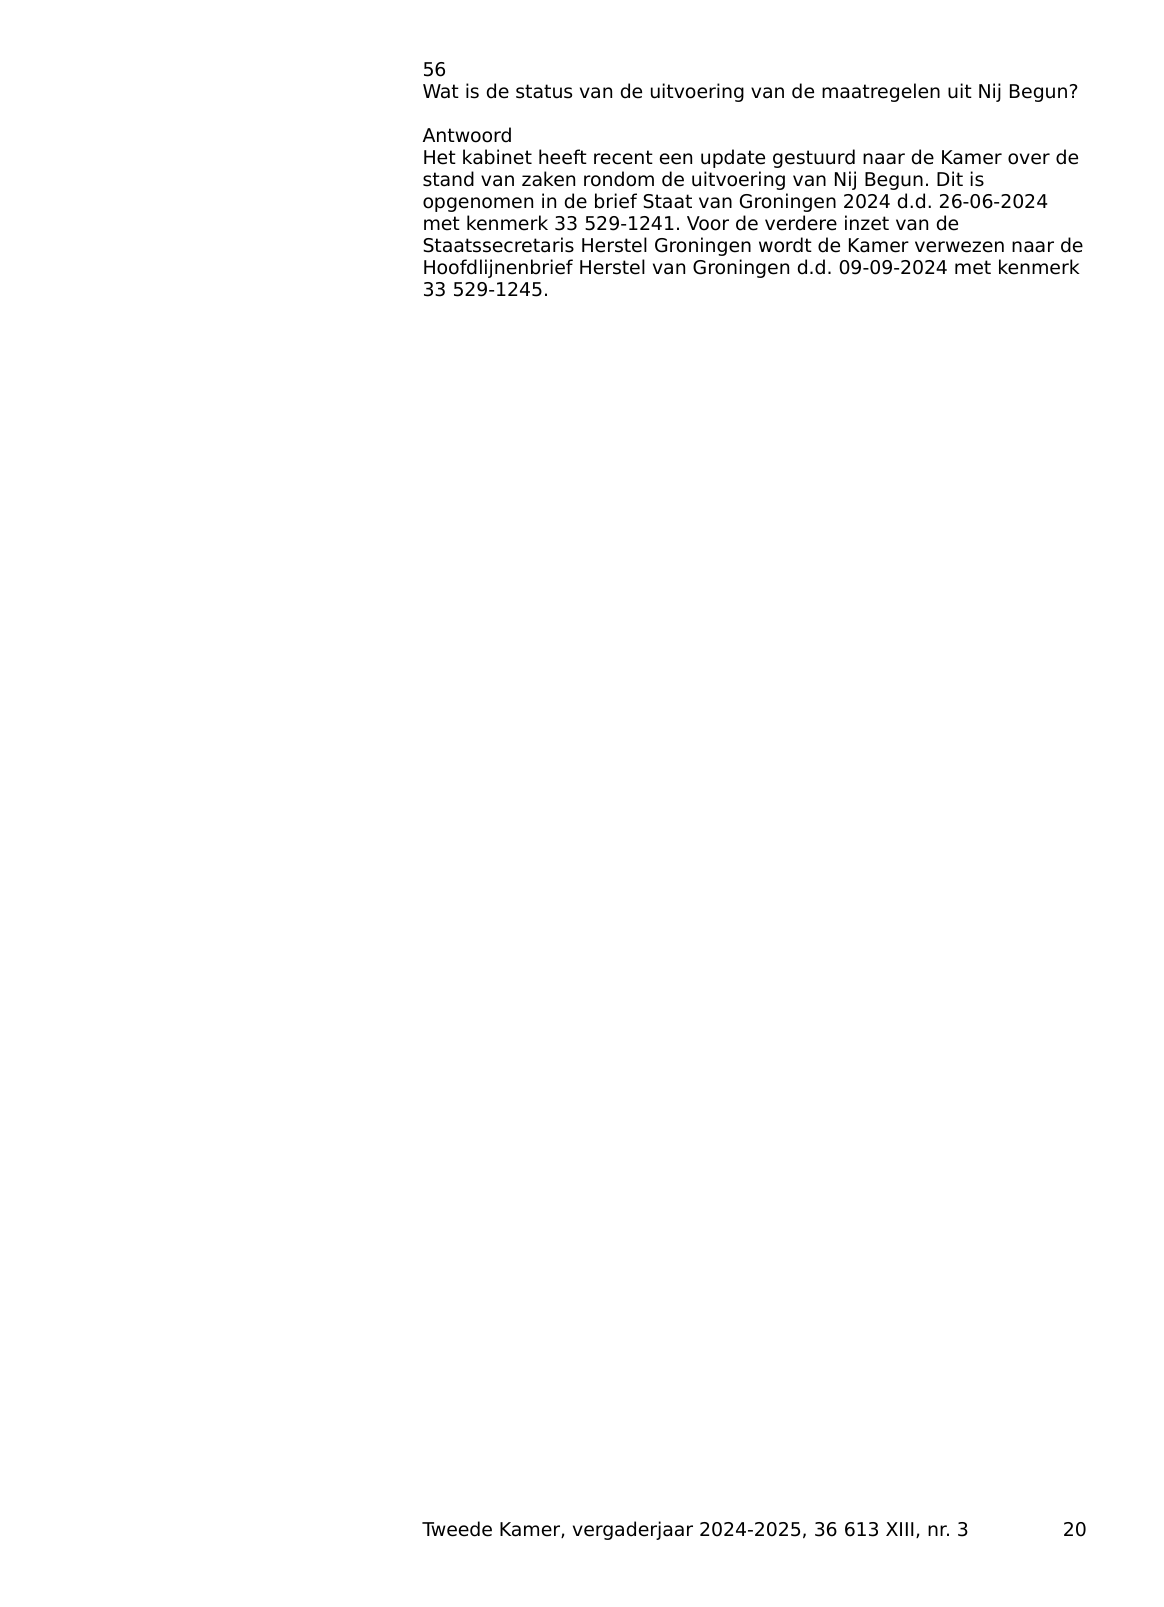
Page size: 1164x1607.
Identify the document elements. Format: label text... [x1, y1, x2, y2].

text Antwoord [422, 125, 1087, 147]
text Het kabinet heeft recent een update gestuurd naar de Kamer over de stand van zaken rondom de uitvoering van Nij Begun. Dit is opgenomen in de brief Staat van Groningen 2024 d.d. 26-06-2024 met kenmerk 33 529-1241. Voor de verdere inzet van de Staatssecretaris Herstel Groningen wordt de Kamer verwezen naar de Hoofdlijnenbrief Herstel van Groningen d.d. 09-09-2024 met kenmerk 33 529-1245. [422, 147, 1087, 301]
text 56 [422, 59, 1087, 81]
text Wat is de status van de uitvoering van de maatregelen uit Nij Begun? [422, 81, 1087, 103]
